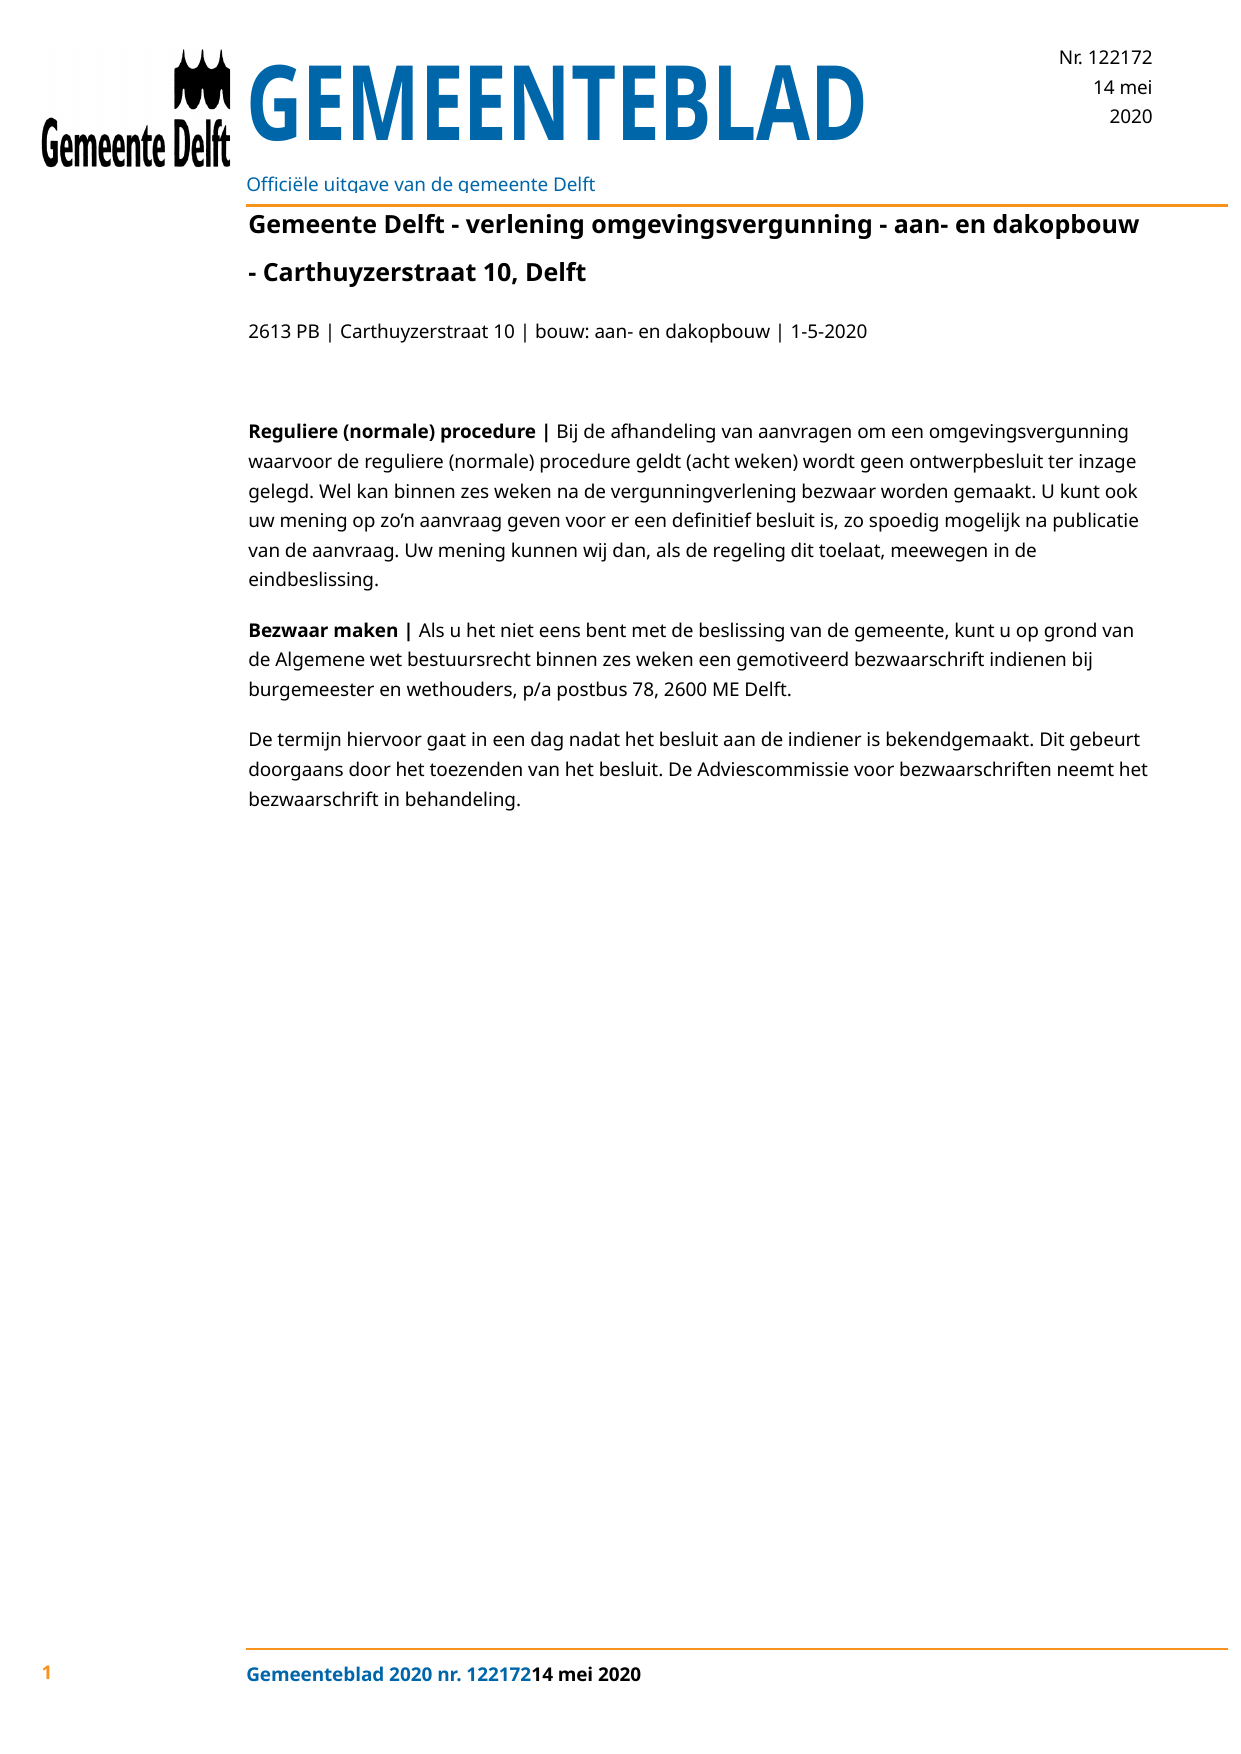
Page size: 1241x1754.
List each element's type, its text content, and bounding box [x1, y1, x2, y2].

text De termijn hiervoor gaat in een dag nadat het besluit aan de indiener is bekendgemaakt. Dit gebeurt doorgaans door het toezenden van het besluit. De Adviescommissie voor bezwaarschriften neemt het bezwaarschrift in behandeling. [248, 727, 1152, 812]
text 2613 PB | Carthuyzerstraat 10 | bouw: aan- en dakopbouw | 1-5-2020 [248, 318, 1152, 344]
picture [41, 47, 231, 172]
text Gemeente Delft - verlening omgevingsvergunning - aan- en dakopbouw - Carthuyzerstraat 10, Delft [248, 207, 1152, 288]
text Bezwaar maken | Als u het niet eens bent met de beslissing van de gemeente, kunt u op grond van de Algemene wet bestuursrecht binnen zes weken een gemotiveerd bezwaarschrift indienen bij burgemeester en wethouders, p/a postbus 78, 2600 ME Delft. [248, 617, 1152, 702]
text Reguliere (normale) procedure | Bij de afhandeling van aanvragen om een omgevingsvergunning waarvoor de reguliere (normale) procedure geldt (acht weken) wordt geen ontwerpbesluit ter inzage gelegd. Wel kan binnen zes weken na de vergunningverlening bezwaar worden gemaakt. U kunt ook uw mening op zo’n aanvraag geven voor er een definitief besluit is, zo spoedig mogelijk na publicatie van de aanvraag. Uw mening kunnen wij dan, als de regeling dit toelaat, meewegen in de eindbeslissing. [248, 419, 1152, 592]
